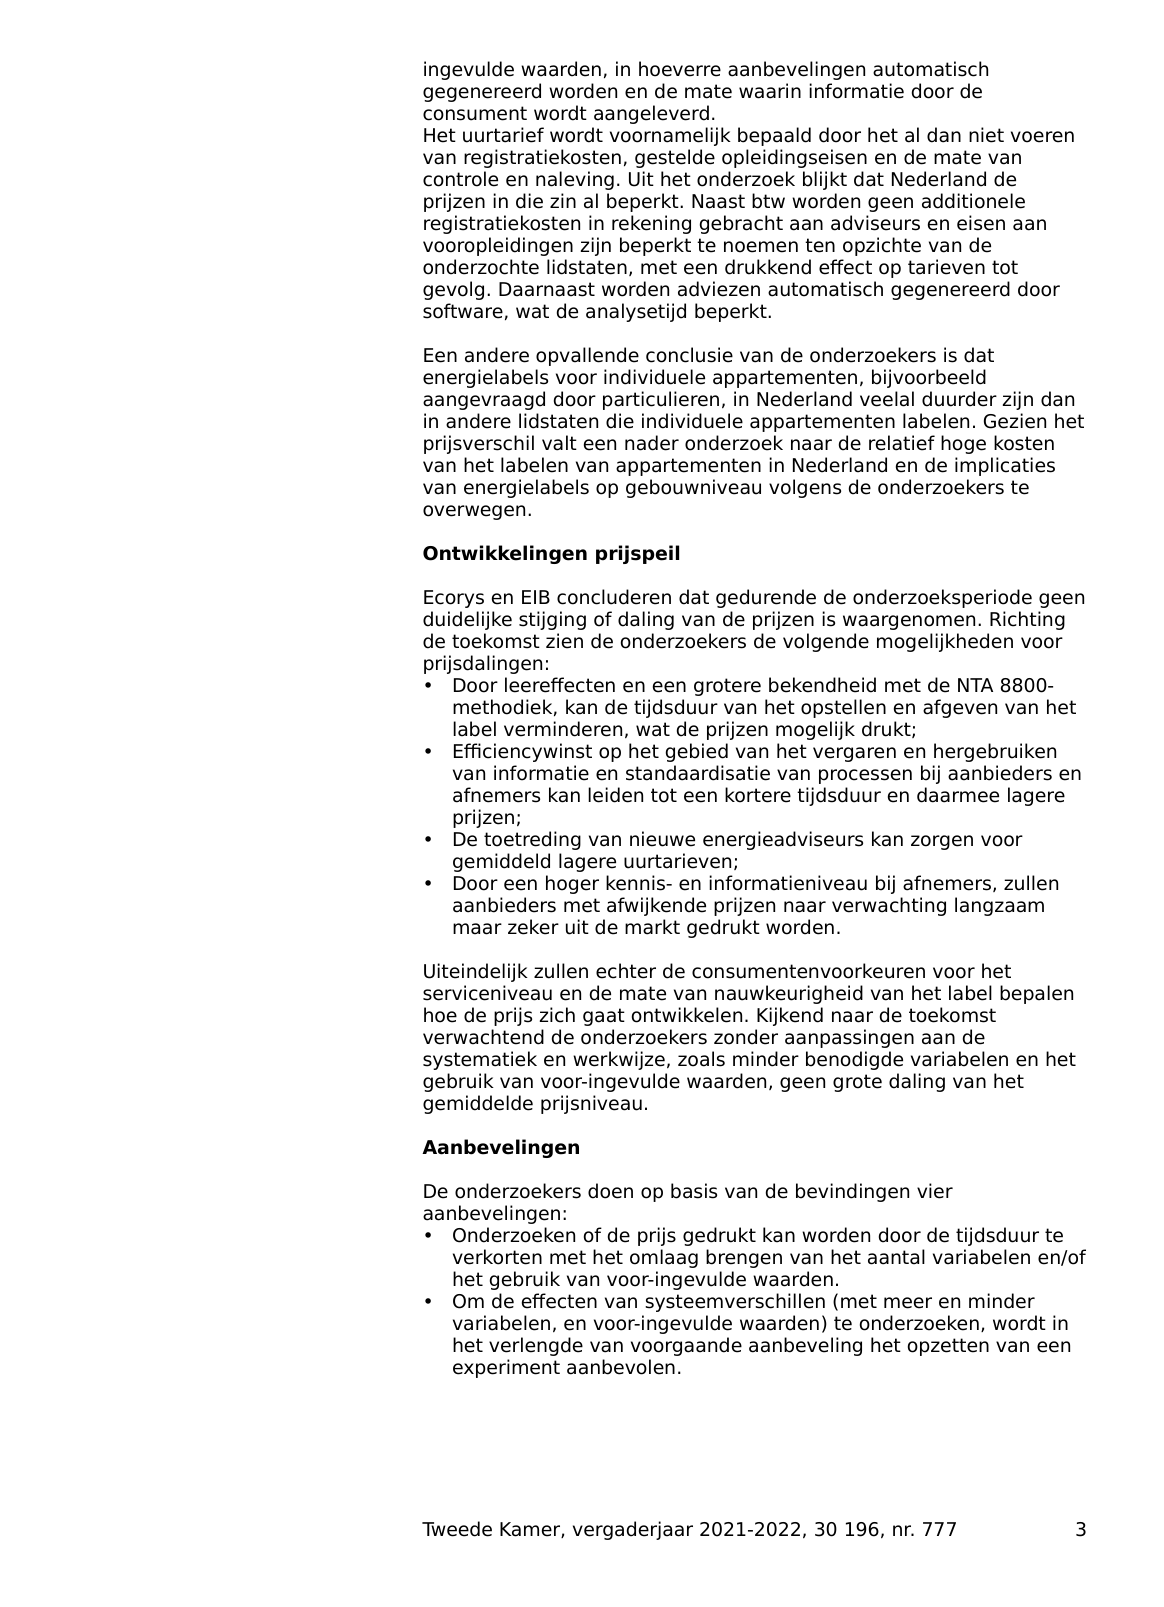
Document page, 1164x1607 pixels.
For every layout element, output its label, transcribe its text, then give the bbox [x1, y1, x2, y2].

text • Om de effecten van systeemverschillen (met meer en minder variabelen, en voor-ingevulde waarden) te onderzoeken, wordt in het verlengde van voorgaande aanbeveling het opzetten van een experiment aanbevolen. [422, 1291, 1087, 1379]
text • Door een hoger kennis- en informatieniveau bij afnemers, zullen aanbieders met afwijkende prijzen naar verwachting langzaam maar zeker uit de markt gedrukt worden. [422, 873, 1087, 939]
text Uiteindelijk zullen echter de consumentenvoorkeuren voor het serviceniveau en de mate van nauwkeurigheid van het label bepalen hoe de prijs zich gaat ontwikkelen. Kijkend naar de toekomst verwachtend de onderzoekers zonder aanpassingen aan de systematiek en werkwijze, zoals minder benodigde variabelen en het gebruik van voor-ingevulde waarden, geen grote daling van het gemiddelde prijsniveau. [422, 961, 1087, 1115]
subtitle Aanbevelingen [422, 1137, 1087, 1159]
text De onderzoekers doen op basis van de bevindingen vier aanbevelingen: [422, 1181, 1087, 1225]
text ingevulde waarden, in hoeverre aanbevelingen automatisch gegenereerd worden en de mate waarin informatie door de consument wordt aangeleverd. [422, 59, 1087, 125]
text Ecorys en EIB concluderen dat gedurende de onderzoeksperiode geen duidelijke stijging of daling van de prijzen is waargenomen. Richting de toekomst zien de onderzoekers de volgende mogelijkheden voor prijsdalingen: [422, 587, 1087, 675]
text • Onderzoeken of de prijs gedrukt kan worden door de tijdsduur te verkorten met het omlaag brengen van het aantal variabelen en/of het gebruik van voor-ingevulde waarden. [422, 1225, 1087, 1291]
text Het uurtarief wordt voornamelijk bepaald door het al dan niet voeren van registratiekosten, gestelde opleidingseisen en de mate van controle en naleving. Uit het onderzoek blijkt dat Nederland de prijzen in die zin al beperkt. Naast btw worden geen additionele registratiekosten in rekening gebracht aan adviseurs en eisen aan vooropleidingen zijn beperkt te noemen ten opzichte van de onderzochte lidstaten, met een drukkend effect op tarieven tot gevolg. Daarnaast worden adviezen automatisch gegenereerd door software, wat de analysetijd beperkt. [422, 125, 1087, 323]
text Een andere opvallende conclusie van de onderzoekers is dat energielabels voor individuele appartementen, bijvoorbeeld aangevraagd door particulieren, in Nederland veelal duurder zijn dan in andere lidstaten die individuele appartementen labelen. Gezien het prijsverschil valt een nader onderzoek naar de relatief hoge kosten van het labelen van appartementen in Nederland en de implicaties van energielabels op gebouwniveau volgens de onderzoekers te overwegen. [422, 345, 1087, 521]
text • De toetreding van nieuwe energieadviseurs kan zorgen voor gemiddeld lagere uurtarieven; [422, 829, 1087, 873]
text • Efficiencywinst op het gebied van het vergaren en hergebruiken van informatie en standaardisatie van processen bij aanbieders en afnemers kan leiden tot een kortere tijdsduur en daarmee lagere prijzen; [422, 741, 1087, 829]
subtitle Ontwikkelingen prijspeil [422, 543, 1087, 565]
text • Door leereffecten en een grotere bekendheid met de NTA 8800-methodiek, kan de tijdsduur van het opstellen en afgeven van het label verminderen, wat de prijzen mogelijk drukt; [422, 675, 1087, 741]
